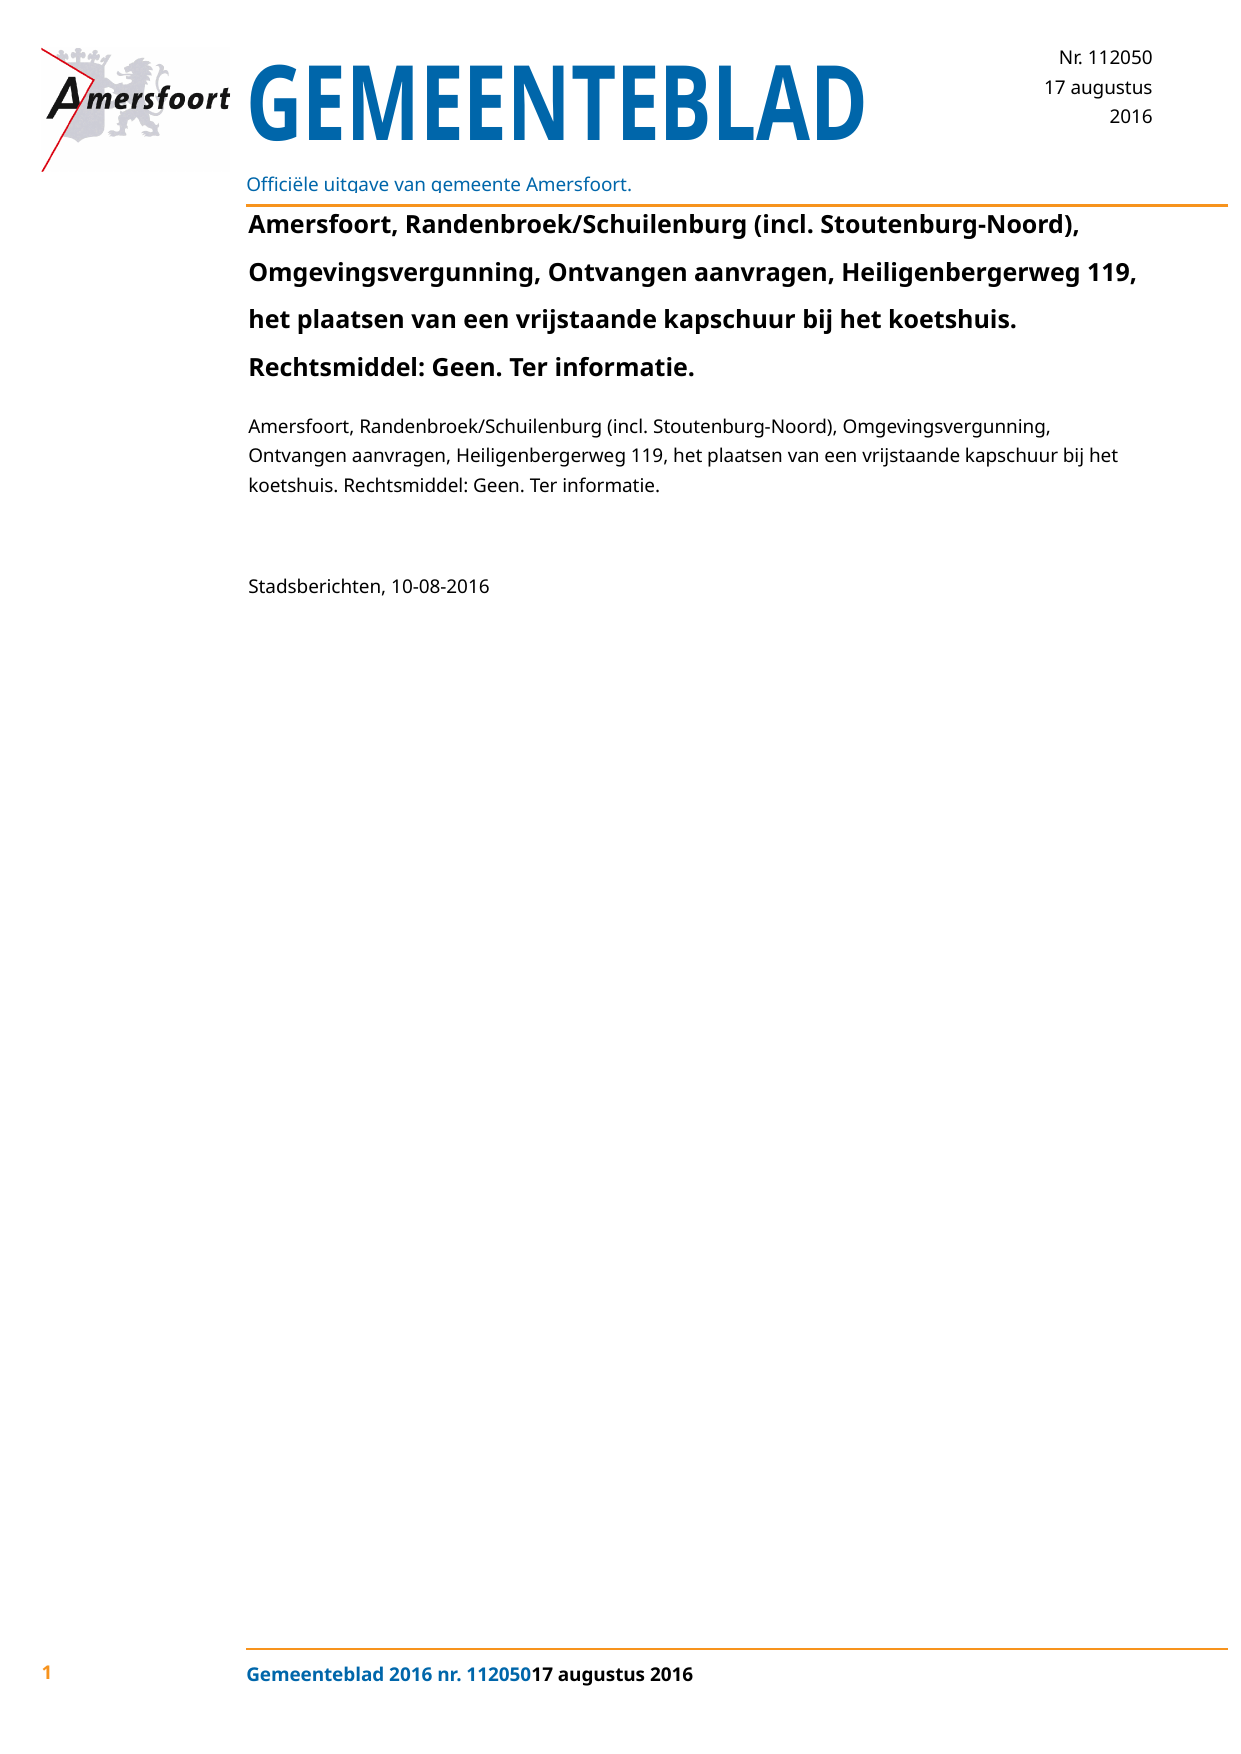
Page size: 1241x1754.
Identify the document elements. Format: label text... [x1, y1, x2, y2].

text Amersfoort, Randenbroek/Schuilenburg (incl. Stoutenburg-Noord), Omgevingsvergunning, Ontvangen aanvragen, Heiligenbergerweg 119, het plaatsen van een vrijstaande kapschuur bij het koetshuis. Rechtsmiddel: Geen. Ter informatie. [248, 207, 1152, 384]
text Amersfoort, Randenbroek/Schuilenburg (incl. Stoutenburg-Noord), Omgevingsvergunning, Ontvangen aanvragen, Heiligenbergerweg 119, het plaatsen van een vrijstaande kapschuur bij het koetshuis. Rechtsmiddel: Geen. Ter informatie. [248, 413, 1152, 498]
picture [41, 47, 231, 172]
text Stadsberichten, 10-08-2016 [248, 573, 1152, 599]
